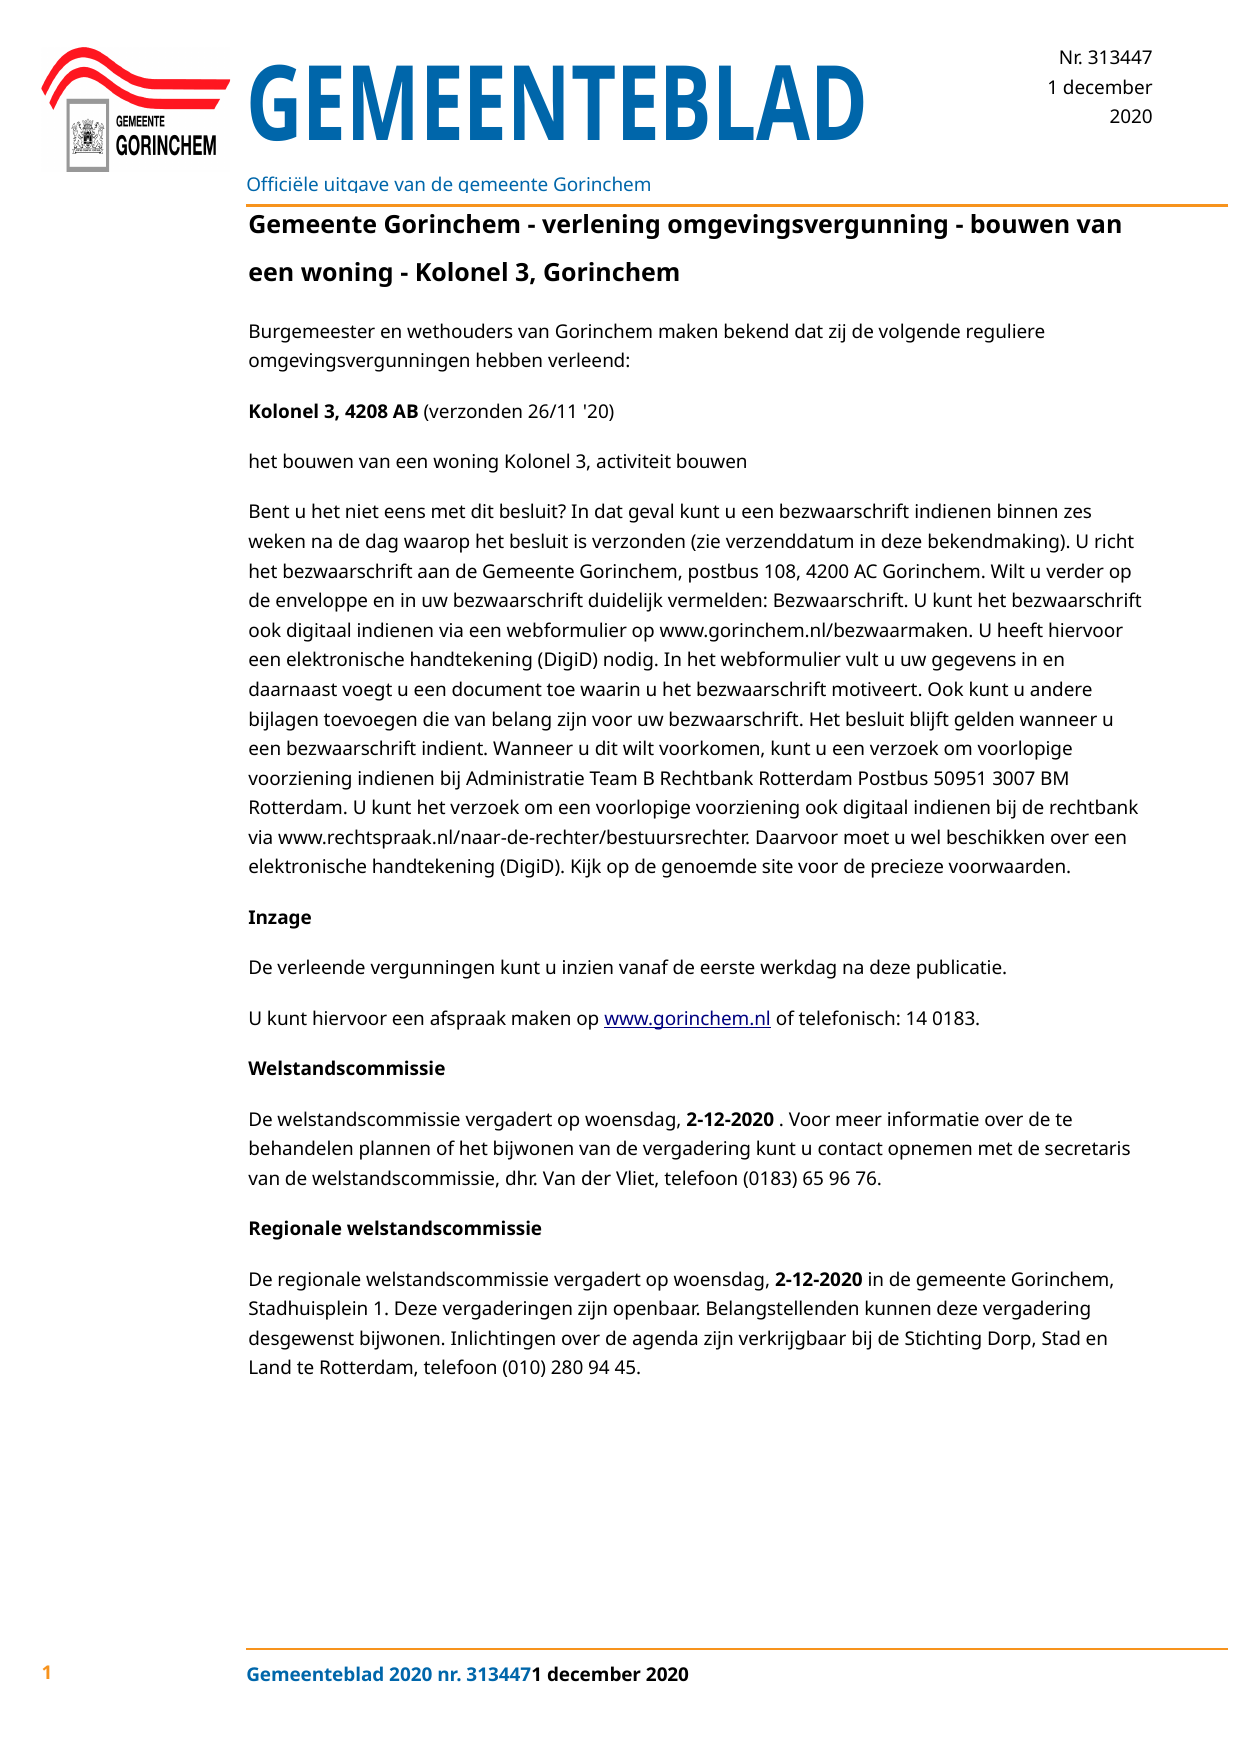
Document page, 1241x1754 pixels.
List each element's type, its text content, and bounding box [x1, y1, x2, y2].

text Gemeente Gorinchem - verlening omgevingsvergunning - bouwen van een woning - Kolonel 3, Gorinchem [248, 207, 1152, 288]
text Burgemeester en wethouders van Gorinchem maken bekend dat zij de volgende reguliere omgevingsvergunningen hebben verleend: [248, 318, 1152, 373]
text De welstandscommissie vergadert op woensdag, 2-12-2020 . Voor meer informatie over de te behandelen plannen of het bijwonen van de vergadering kunt u contact opnemen met de secretaris van de welstandscommissie, dhr. Van der Vliet, telefoon (0183) 65 96 76. [248, 1106, 1152, 1191]
text Bent u het niet eens met dit besluit? In dat geval kunt u een bezwaarschrift indienen binnen zes weken na de dag waarop het besluit is verzonden (zie verzenddatum in deze bekendmaking). U richt het bezwaarschrift aan de Gemeente Gorinchem, postbus 108, 4200 AC Gorinchem. Wilt u verder op de enveloppe en in uw bezwaarschrift duidelijk vermelden: Bezwaarschrift. U kunt het bezwaarschrift ook digitaal indienen via een webformulier op www.gorinchem.nl/bezwaarmaken. U heeft hiervoor een elektronische handtekening (DigiD) nodig. In het webformulier vult u uw gegevens in en daarnaast voegt u een document toe waarin u het bezwaarschrift motiveert. Ook kunt u andere bijlagen toevoegen die van belang zijn voor uw bezwaarschrift. Het besluit blijft gelden wanneer u een bezwaarschrift indient. Wanneer u dit wilt voorkomen, kunt u een verzoek om voorlopige voorziening indienen bij Administratie Team B Rechtbank Rotterdam Postbus 50951 3007 BM Rotterdam. U kunt het verzoek om een voorlopige voorziening ook digitaal indienen bij de rechtbank via www.rechtspraak.nl/naar-de-rechter/bestuursrechter. Daarvoor moet u wel beschikken over een elektronische handtekening (DigiD). Kijk op de genoemde site voor de precieze voorwaarden. [248, 499, 1152, 879]
text Regionale welstandscommissie [248, 1215, 1152, 1241]
text De regionale welstandscommissie vergadert op woensdag, 2-12-2020 in de gemeente Gorinchem, Stadhuisplein 1. Deze vergaderingen zijn openbaar. Belangstellenden kunnen deze vergadering desgewenst bijwonen. Inlichtingen over de agenda zijn verkrijgbaar bij de Stichting Dorp, Stad en Land te Rotterdam, telefoon (010) 280 94 45. [248, 1266, 1152, 1380]
text U kunt hiervoor een afspraak maken op www.gorinchem.nl of telefonisch: 14 0183. [248, 1005, 1152, 1031]
text Welstandscommissie [248, 1055, 1152, 1081]
text Inzage [248, 904, 1152, 930]
picture [41, 47, 231, 172]
text het bouwen van een woning Kolonel 3, activiteit bouwen [248, 448, 1152, 474]
text Kolonel 3, 4208 AB (verzonden 26/11 '20) [248, 398, 1152, 424]
text De verleende vergunningen kunt u inzien vanaf de eerste werkdag na deze publicatie. [248, 954, 1152, 980]
